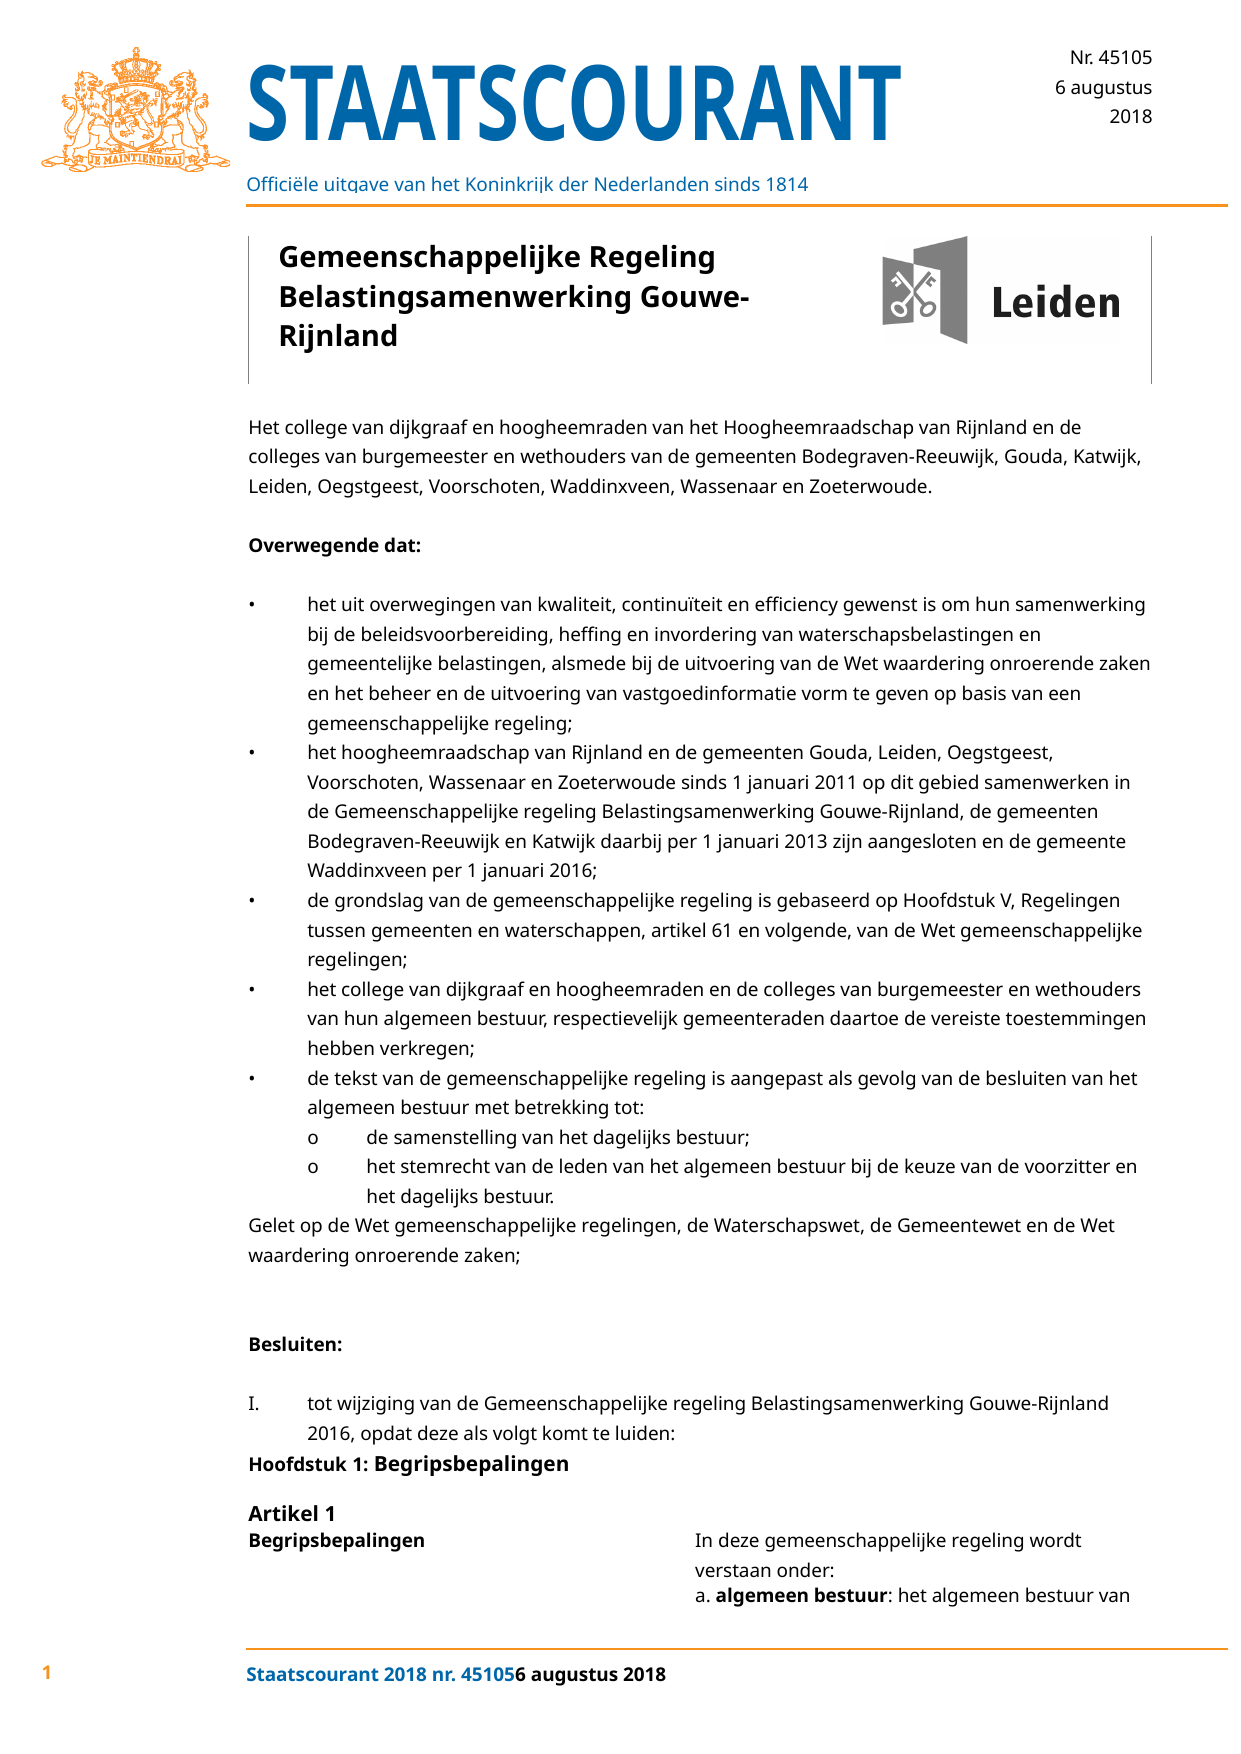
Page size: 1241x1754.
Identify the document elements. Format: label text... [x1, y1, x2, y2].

list het college van dijkgraaf en hoogheemraden en de colleges van burgemeester en wethouders van hun algemeen bestuur, respectievelijk gemeenteraden daartoe de vereiste toestemmingen hebben verkregen; [248, 976, 1152, 1061]
text Hoofdstuk 1: Begripsbepalingen [248, 1449, 1152, 1478]
list de samenstelling van het dagelijks bestuur; [307, 1124, 1152, 1150]
table_header [850, 236, 1151, 384]
table_header Begripsbepalingen [248, 1527, 695, 1582]
text Overwegende dat: [248, 532, 1152, 558]
list tot wijziging van de Gemeenschappelijke regeling Belastingsamenwerking Gouwe-Rijnland 2016, opdat deze als volgt komt te luiden: [248, 1390, 1152, 1446]
table_cell a. algemeen bestuur: het algemeen bestuur van [695, 1583, 1152, 1608]
list de tekst van de gemeenschappelijke regeling is aangepast als gevolg van de besluiten van het algemeen bestuur met betrekking tot: [248, 1065, 1152, 1120]
text Besluiten: [248, 1331, 1152, 1357]
table_cell [248, 1583, 695, 1608]
picture [882, 236, 1119, 344]
picture [41, 47, 231, 172]
text Artikel 1 [248, 1499, 1152, 1527]
table_header In deze gemeenschappelijke regeling wordt verstaan onder: [695, 1527, 1152, 1582]
table_header Gemeenschappelijke Regeling Belastingsamenwerking Gouwe-Rijnland [249, 236, 850, 384]
list het uit overwegingen van kwaliteit, continuïteit en efficiency gewenst is om hun samenwerking bij de beleidsvoorbereiding, heffing en invordering van waterschapsbelastingen en gemeentelijke belastingen, alsmede bij de uitvoering van de Wet waardering onroerende zaken en het beheer en de uitvoering van vastgoedinformatie vorm te geven op basis van een gemeenschappelijke regeling; [248, 591, 1152, 736]
list het hoogheemraadschap van Rijnland en de gemeenten Gouda, Leiden, Oegstgeest, Voorschoten, Wassenaar en Zoeterwoude sinds 1 januari 2011 op dit gebied samenwerken in de Gemeenschappelijke regeling Belastingsamenwerking Gouwe-Rijnland, de gemeenten Bodegraven-Reeuwijk en Katwijk daarbij per 1 januari 2013 zijn aangesloten en de gemeente Waddinxveen per 1 januari 2016; [248, 739, 1152, 883]
list de grondslag van de gemeenschappelijke regeling is gebaseerd op Hoofdstuk V, Regelingen tussen gemeenten en waterschappen, artikel 61 en volgende, van de Wet gemeenschappelijke regelingen; [248, 887, 1152, 972]
text Het college van dijkgraaf en hoogheemraden van het Hoogheemraadschap van Rijnland en de colleges van burgemeester en wethouders van de gemeenten Bodegraven-Reeuwijk, Gouda, Katwijk, Leiden, Oegstgeest, Voorschoten, Waddinxveen, Wassenaar en Zoeterwoude. [248, 414, 1152, 499]
text Gelet op de Wet gemeenschappelijke regelingen, de Waterschapswet, de Gemeentewet en de Wet waardering onroerende zaken; [248, 1213, 1152, 1268]
list het stemrecht van de leden van het algemeen bestuur bij de keuze van de voorzitter en het dagelijks bestuur. [307, 1153, 1152, 1209]
